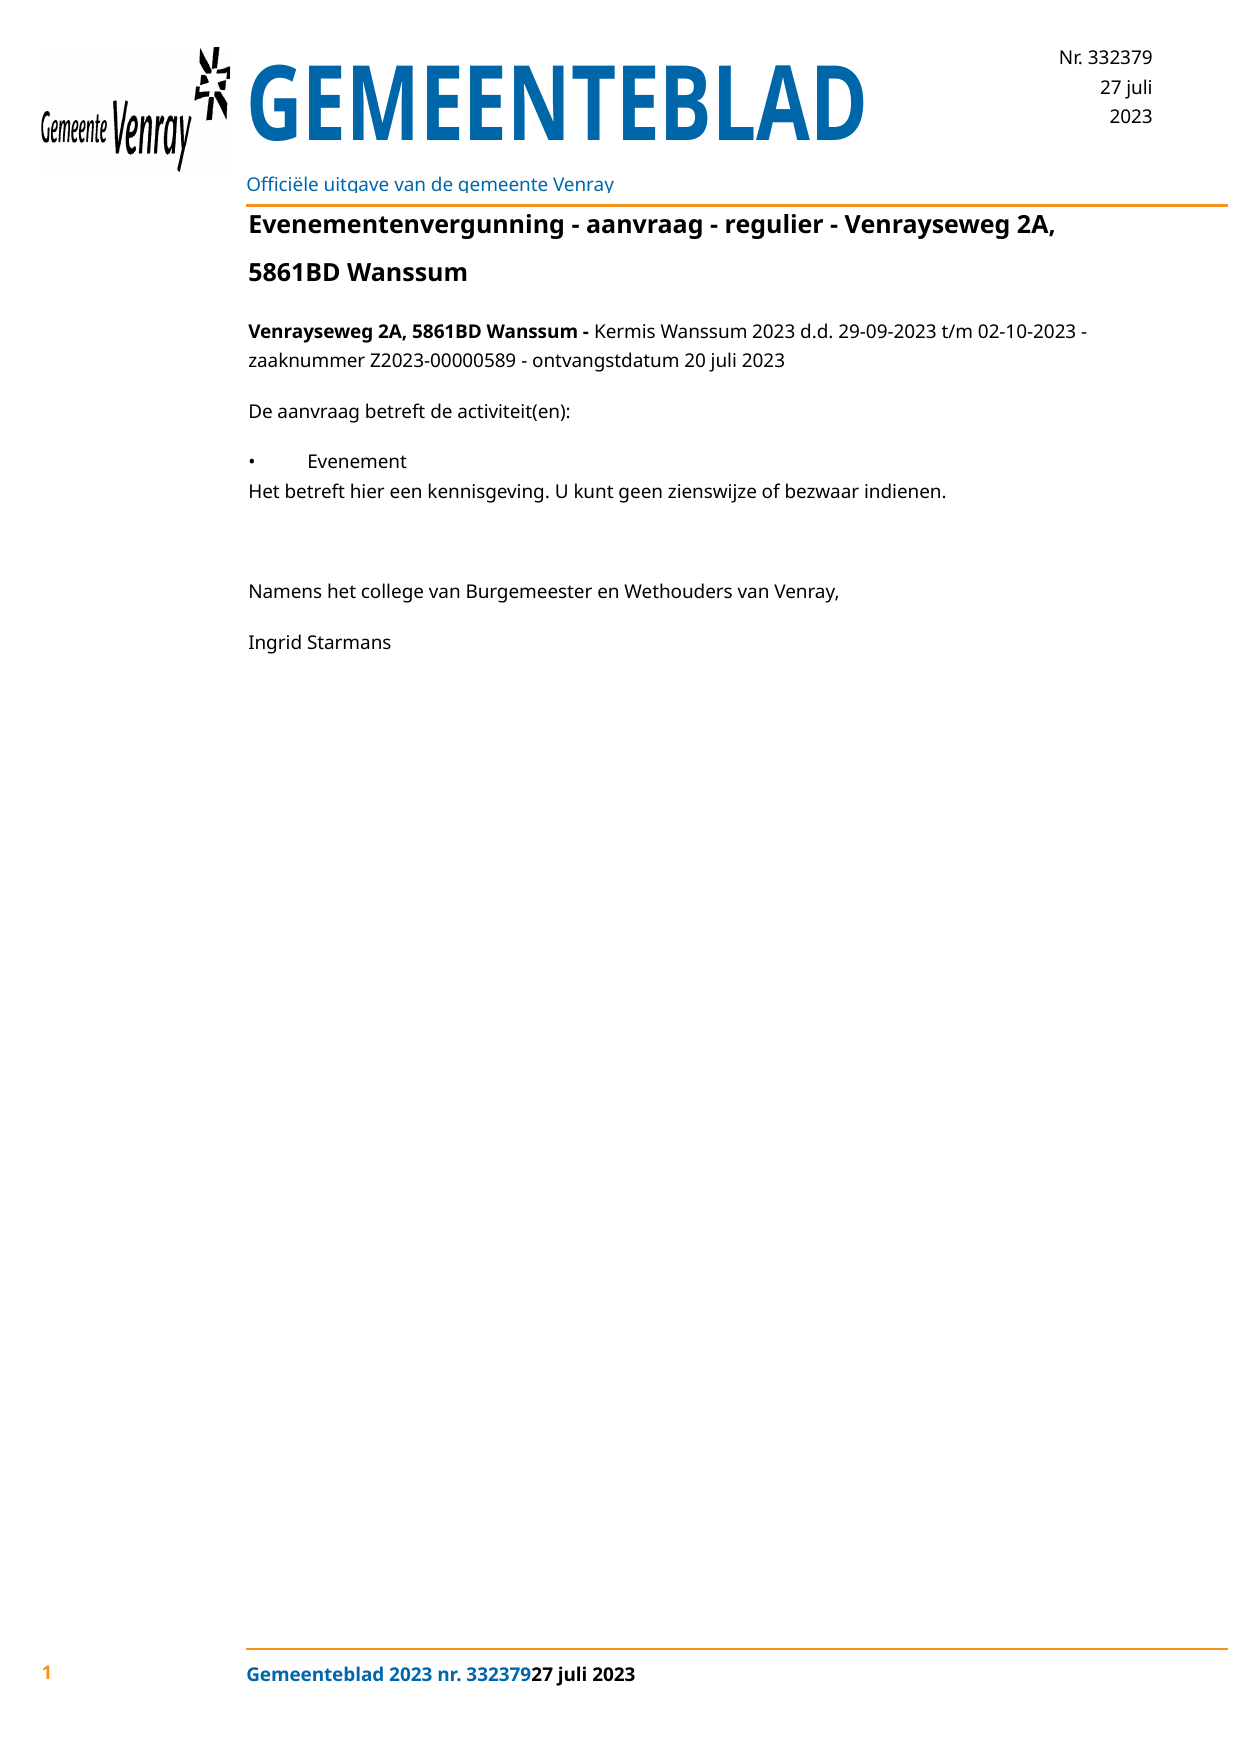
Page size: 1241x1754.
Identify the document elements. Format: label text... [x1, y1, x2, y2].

picture [41, 47, 231, 172]
text Evenementenvergunning - aanvraag - regulier - Venrayseweg 2A, 5861BD Wanssum [248, 207, 1152, 288]
text Ingrid Starmans [248, 629, 1152, 655]
list Evenement [248, 448, 1152, 474]
text Venrayseweg 2A, 5861BD Wanssum - Kermis Wanssum 2023 d.d. 29-09-2023 t/m 02-10-2023 - zaaknummer Z2023-00000589 - ontvangstdatum 20 juli 2023 [248, 318, 1152, 373]
text Namens het college van Burgemeester en Wethouders van Venray, [248, 579, 1152, 604]
text De aanvraag betreft de activiteit(en): [248, 398, 1152, 424]
text Het betreft hier een kennisgeving. U kunt geen zienswijze of bezwaar indienen. [248, 478, 1152, 504]
